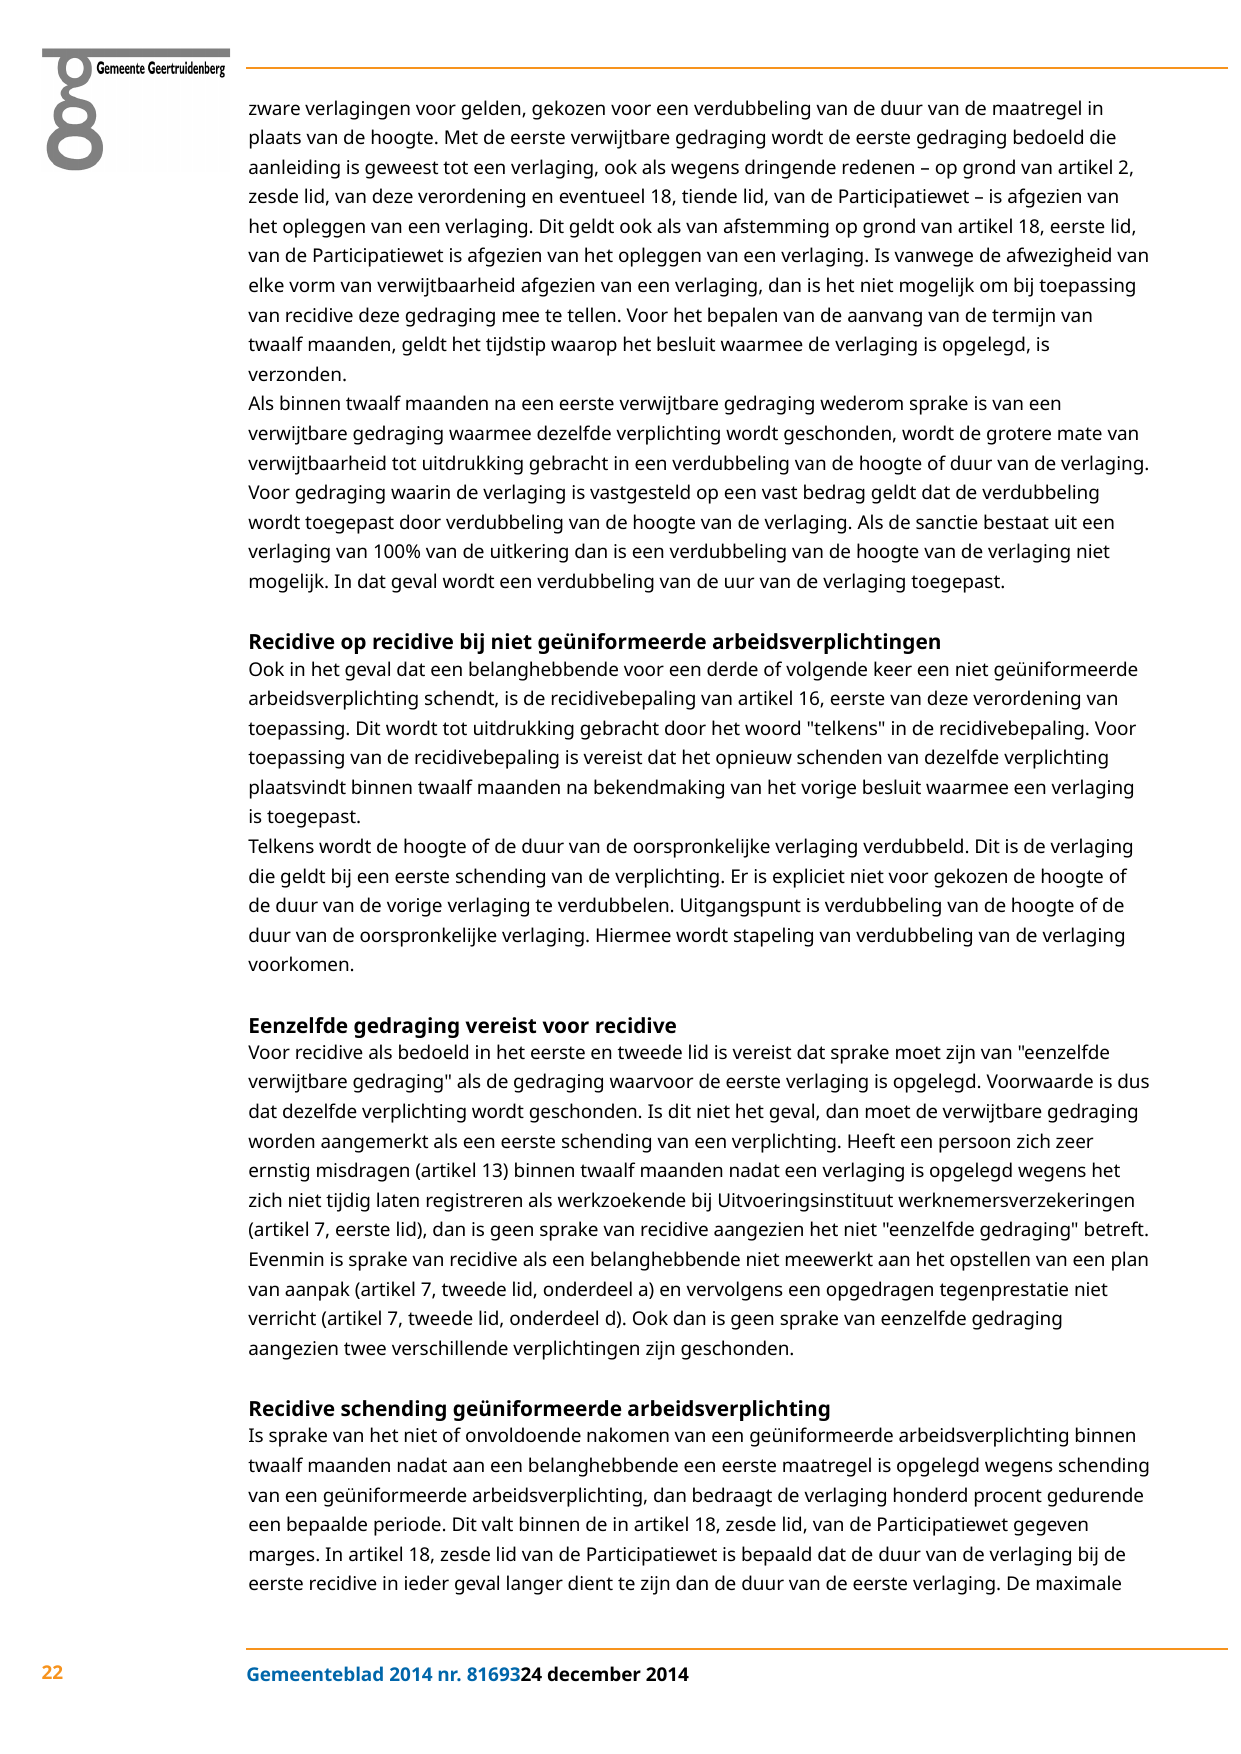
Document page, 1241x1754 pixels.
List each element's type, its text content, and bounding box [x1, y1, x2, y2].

text zware verlagingen voor gelden, gekozen voor een verdubbeling van de duur van de maatregel in plaats van de hoogte. Met de eerste verwijtbare gedraging wordt de eerste gedraging bedoeld die aanleiding is geweest tot een verlaging, ook als wegens dringende redenen – op grond van artikel 2, zesde lid, van deze verordening en eventueel 18, tiende lid, van de Participatiewet – is afgezien van het opleggen van een verlaging. Dit geldt ook als van afstemming op grond van artikel 18, eerste lid, van de Participatiewet is afgezien van het opleggen van een verlaging. Is vanwege de afwezigheid van elke vorm van verwijtbaarheid afgezien van een verlaging, dan is het niet mogelijk om bij toepassing van recidive deze gedraging mee te tellen. Voor het bepalen van de aanvang van de termijn van twaalf maanden, geldt het tijdstip waarop het besluit waarmee de verlaging is opgelegd, is verzonden. [248, 95, 1152, 387]
text Is sprake van het niet of onvoldoende nakomen van een geüniformeerde arbeidsverplichting binnen twaalf maanden nadat aan een belanghebbende een eerste maatregel is opgelegd wegens schending van een geüniformeerde arbeidsverplichting, dan bedraagt de verlaging honderd procent gedurende een bepaalde periode. Dit valt binnen de in artikel 18, zesde lid, van de Participatiewet gegeven marges. In artikel 18, zesde lid van de Participatiewet is bepaald dat de duur van de verlaging bij de eerste recidive in ieder geval langer dient te zijn dan de duur van de eerste verlaging. De maximale [248, 1423, 1152, 1596]
text Voor recidive als bedoeld in het eerste en tweede lid is vereist dat sprake moet zijn van "eenzelfde verwijtbare gedraging" als de gedraging waarvoor de eerste verlaging is opgelegd. Voorwaarde is dus dat dezelfde verplichting wordt geschonden. Is dit niet het geval, dan moet de verwijtbare gedraging worden aangemerkt als een eerste schending van een verplichting. Heeft een persoon zich zeer ernstig misdragen (artikel 13) binnen twaalf maanden nadat een verlaging is opgelegd wegens het zich niet tijdig laten registreren als werkzoekende bij Uitvoeringsinstituut werknemersverzekeringen (artikel 7, eerste lid), dan is geen sprake van recidive aangezien het niet "eenzelfde gedraging" betreft. Evenmin is sprake van recidive als een belanghebbende niet meewerkt aan het opstellen van een plan van aanpak (artikel 7, tweede lid, onderdeel a) en vervolgens een opgedragen tegenprestatie niet verricht (artikel 7, tweede lid, onderdeel d). Ook dan is geen sprake van eenzelfde gedraging aangezien twee verschillende verplichtingen zijn geschonden. [248, 1039, 1152, 1361]
text Recidive op recidive bij niet geüniformeerde arbeidsverplichtingen [248, 627, 1152, 656]
text Als binnen twaalf maanden na een eerste verwijtbare gedraging wederom sprake is van een verwijtbare gedraging waarmee dezelfde verplichting wordt geschonden, wordt de grotere mate van verwijtbaarheid tot uitdrukking gebracht in een verdubbeling van de hoogte of duur van de verlaging. [248, 391, 1152, 476]
text Voor gedraging waarin de verlaging is vastgesteld op een vast bedrag geldt dat de verdubbeling wordt toegepast door verdubbeling van de hoogte van de verlaging. Als de sanctie bestaat uit een verlaging van 100% van de uitkering dan is een verdubbeling van de hoogte van de verlaging niet mogelijk. In dat geval wordt een verdubbeling van de uur van de verlaging toegepast. [248, 479, 1152, 594]
text Ook in het geval dat een belanghebbende voor een derde of volgende keer een niet geüniformeerde arbeidsverplichting schendt, is de recidivebepaling van artikel 16, eerste van deze verordening van toepassing. Dit wordt tot uitdrukking gebracht door het woord "telkens" in de recidivebepaling. Voor toepassing van de recidivebepaling is vereist dat het opnieuw schenden van dezelfde verplichting plaatsvindt binnen twaalf maanden na bekendmaking van het vorige besluit waarmee een verlaging is toegepast. [248, 656, 1152, 829]
picture [41, 47, 231, 172]
text Telkens wordt de hoogte of de duur van de oorspronkelijke verlaging verdubbeld. Dit is de verlaging die geldt bij een eerste schending van de verplichting. Er is expliciet niet voor gekozen de hoogte of de duur van de vorige verlaging te verdubbelen. Uitgangspunt is verdubbeling van de hoogte of de duur van de oorspronkelijke verlaging. Hiermee wordt stapeling van verdubbeling van de verlaging voorkomen. [248, 833, 1152, 977]
text Recidive schending geüniformeerde arbeidsverplichting [248, 1394, 1152, 1423]
text Eenzelfde gedraging vereist voor recidive [248, 1011, 1152, 1039]
